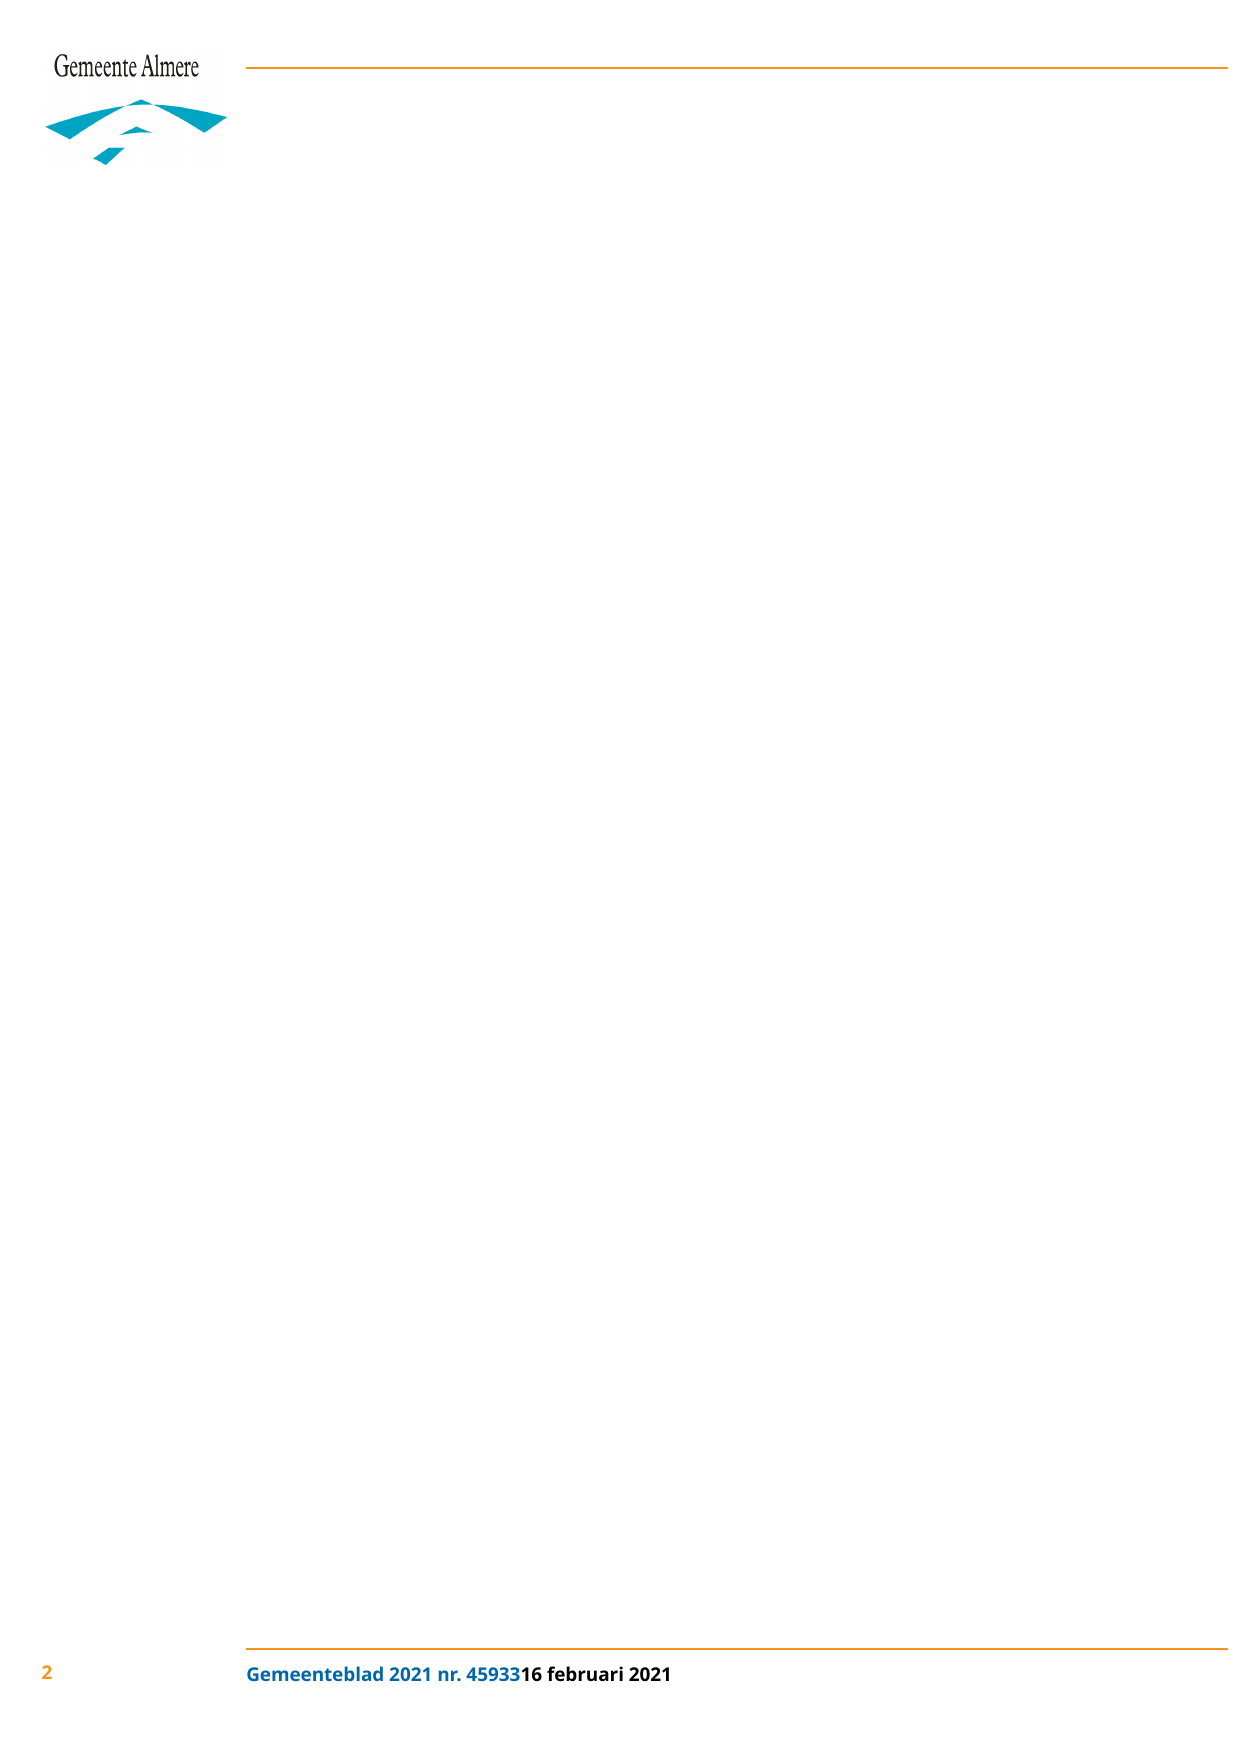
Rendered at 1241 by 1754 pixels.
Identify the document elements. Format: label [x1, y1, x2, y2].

picture [41, 47, 231, 172]
